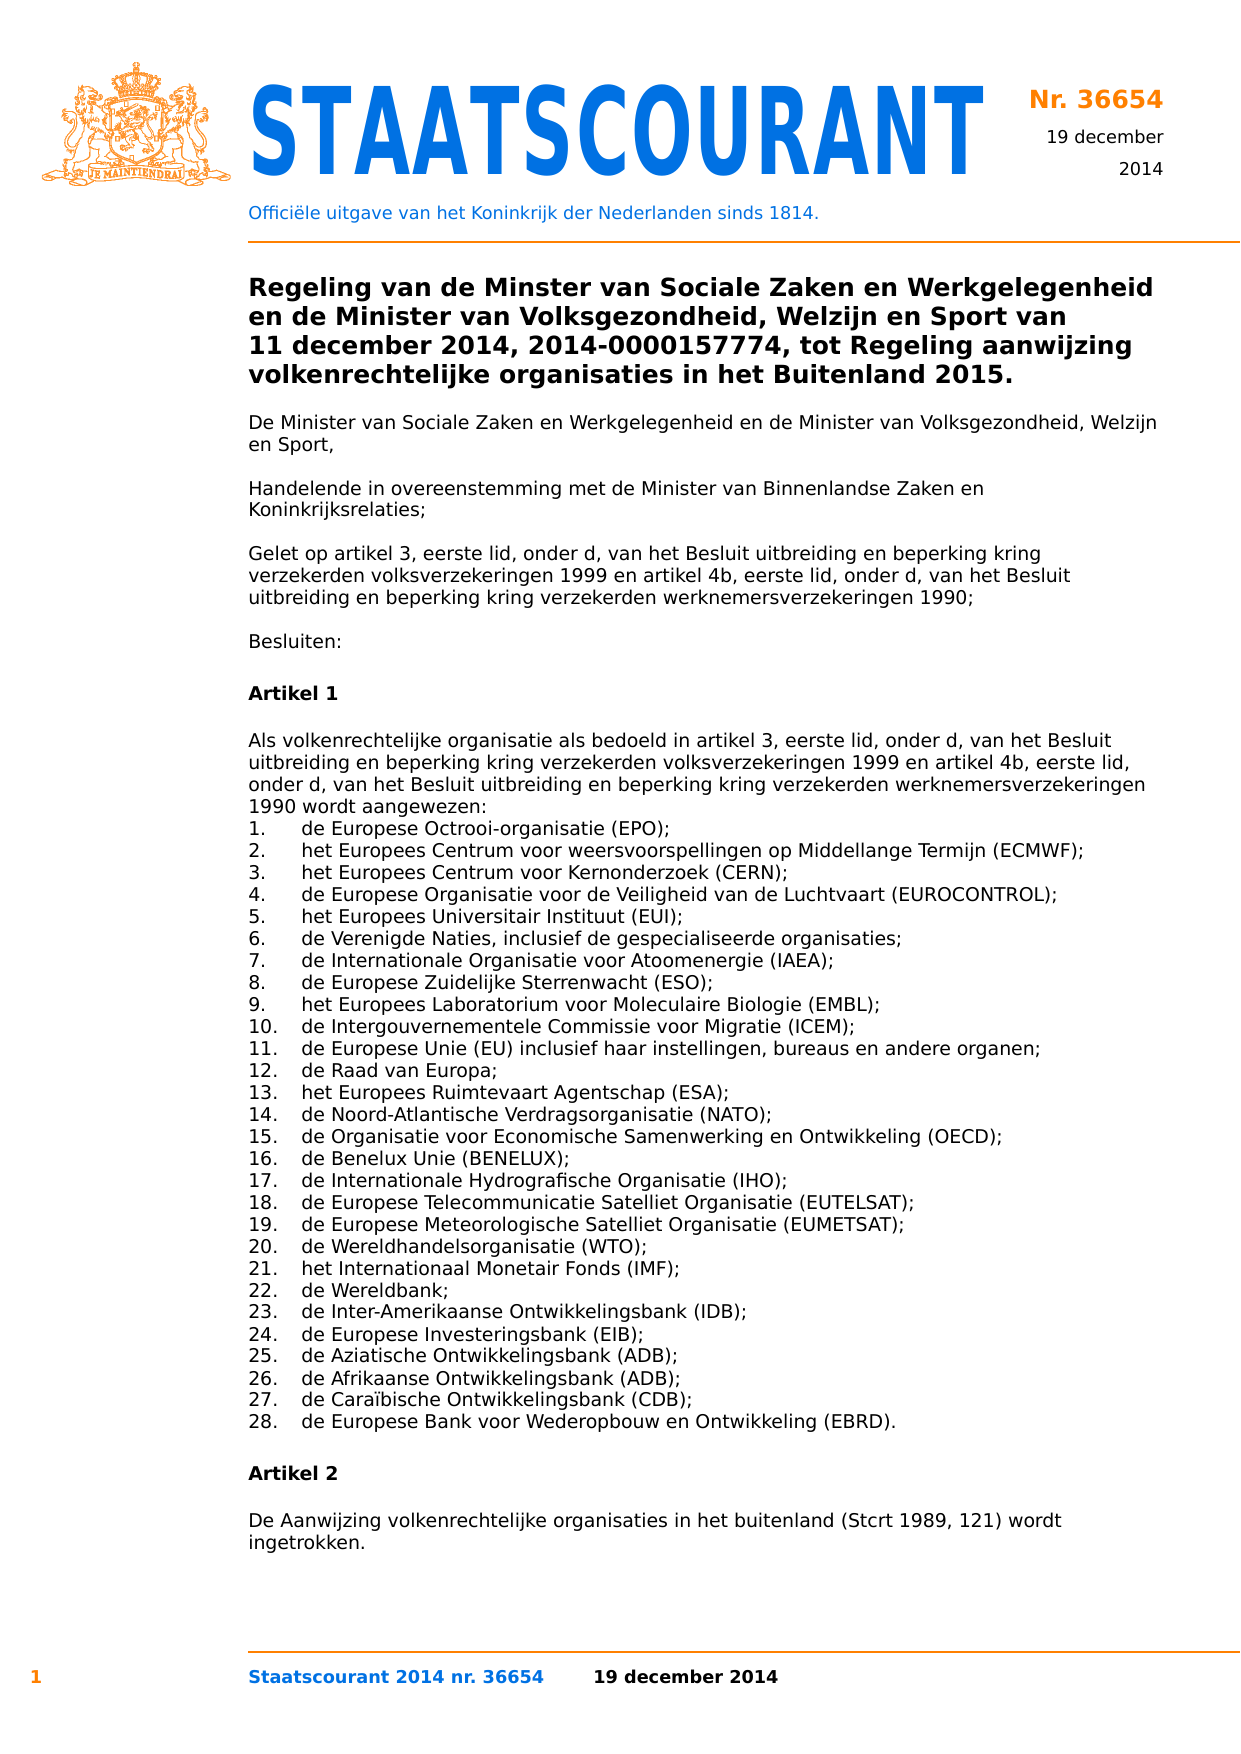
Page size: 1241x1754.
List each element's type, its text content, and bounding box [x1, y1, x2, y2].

table_cell 19 december [998, 121, 1240, 153]
subtitle Artikel 1 [248, 683, 1163, 705]
text 19. de Europese Meteorologische Satelliet Organisatie (EUMETSAT); [248, 1213, 1163, 1236]
text 27. de Caraïbische Ontwikkelingsbank (CDB); [248, 1389, 1163, 1411]
text 17. de Internationale Hydrografische Organisatie (IHO); [248, 1169, 1163, 1192]
text 13. het Europees Ruimtevaart Agentschap (ESA); [248, 1082, 1163, 1104]
text 7. de Internationale Organisatie voor Atoomenergie (IAEA); [248, 950, 1163, 972]
picture [41, 62, 231, 186]
table_header STAATSCOURANT [248, 62, 998, 203]
text De Minister van Sociale Zaken en Werkgelegenheid en de Minister van Volksgezondheid, Welzijn en Sport, [248, 412, 1163, 456]
text 23. de Inter-Amerikaanse Ontwikkelingsbank (IDB); [248, 1301, 1163, 1323]
text 24. de Europese Investeringsbank (EIB); [248, 1323, 1163, 1345]
text 2. het Europees Centrum voor weersvoorspellingen op Middellange Termijn (ECMWF); [248, 840, 1163, 862]
text Als volkenrechtelijke organisatie als bedoeld in artikel 3, eerste lid, onder d, van het Besluit uitbreiding en beperking kring verzekerden volksverzekeringen 1999 en artikel 4b, eerste lid, onder d, van het Besluit uitbreiding en beperking kring verzekerden werknemersverzekeringen 1990 wordt aangewezen: [248, 730, 1163, 818]
text 8. de Europese Zuidelijke Sterrenwacht (ESO); [248, 972, 1163, 994]
text 26. de Afrikaanse Ontwikkelingsbank (ADB); [248, 1367, 1163, 1389]
text 9. het Europees Laboratorium voor Moleculaire Biologie (EMBL); [248, 994, 1163, 1016]
table_header [25, 62, 248, 241]
text 16. de Benelux Unie (BENELUX); [248, 1148, 1163, 1169]
subtitle Artikel 2 [248, 1463, 1163, 1485]
text 25. de Aziatische Ontwikkelingsbank (ADB); [248, 1345, 1163, 1367]
text 28. de Europese Bank voor Wederopbouw en Ontwikkeling (EBRD). [248, 1411, 1163, 1433]
text 21. het Internationaal Monetair Fonds (IMF); [248, 1257, 1163, 1279]
text 14. de Noord-Atlantische Verdragsorganisatie (NATO); [248, 1104, 1163, 1126]
text 15. de Organisatie voor Economische Samenwerking en Ontwikkeling (OECD); [248, 1126, 1163, 1148]
text 12. de Raad van Europa; [248, 1060, 1163, 1082]
table_cell 2014 [998, 153, 1240, 203]
text 5. het Europees Universitair Instituut (EUI); [248, 906, 1163, 928]
text 6. de Verenigde Naties, inclusief de gespecialiseerde organisaties; [248, 928, 1163, 950]
text 20. de Wereldhandelsorganisatie (WTO); [248, 1236, 1163, 1257]
text 10. de Intergouvernementele Commissie voor Migratie (ICEM); [248, 1016, 1163, 1038]
table_cell Officiële uitgave van het Koninkrijk der Nederlanden sinds 1814. [248, 203, 1240, 241]
table_header Nr. 36654 [998, 62, 1240, 121]
text De Aanwijzing volkenrechtelijke organisaties in het buitenland (Stcrt 1989, 121) wordt ingetrokken. [248, 1510, 1163, 1554]
text 4. de Europese Organisatie voor de Veiligheid van de Luchtvaart (EUROCONTROL); [248, 884, 1163, 906]
text Handelende in overeenstemming met de Minister van Binnenlandse Zaken en Koninkrijksrelaties; [248, 477, 1163, 521]
text 18. de Europese Telecommunicatie Satelliet Organisatie (EUTELSAT); [248, 1192, 1163, 1213]
text 1. de Europese Octrooi-organisatie (EPO); [248, 818, 1163, 840]
text Besluiten: [248, 631, 1163, 653]
text 11. de Europese Unie (EU) inclusief haar instellingen, bureaus en andere organen; [248, 1038, 1163, 1060]
subtitle Regeling van de Minster van Sociale Zaken en Werkgelegenheid en de Minister van Volksgezondheid, Welzijn en Sport van 11 december 2014, 2014-0000157774, tot Regeling aanwijzing volkenrechtelijke organisaties in het Buitenland 2015. [248, 273, 1163, 390]
text Gelet op artikel 3, eerste lid, onder d, van het Besluit uitbreiding en beperking kring verzekerden volksverzekeringen 1999 en artikel 4b, eerste lid, onder d, van het Besluit uitbreiding en beperking kring verzekerden werknemersverzekeringen 1990; [248, 543, 1163, 609]
text 3. het Europees Centrum voor Kernonderzoek (CERN); [248, 862, 1163, 884]
text 22. de Wereldbank; [248, 1279, 1163, 1301]
